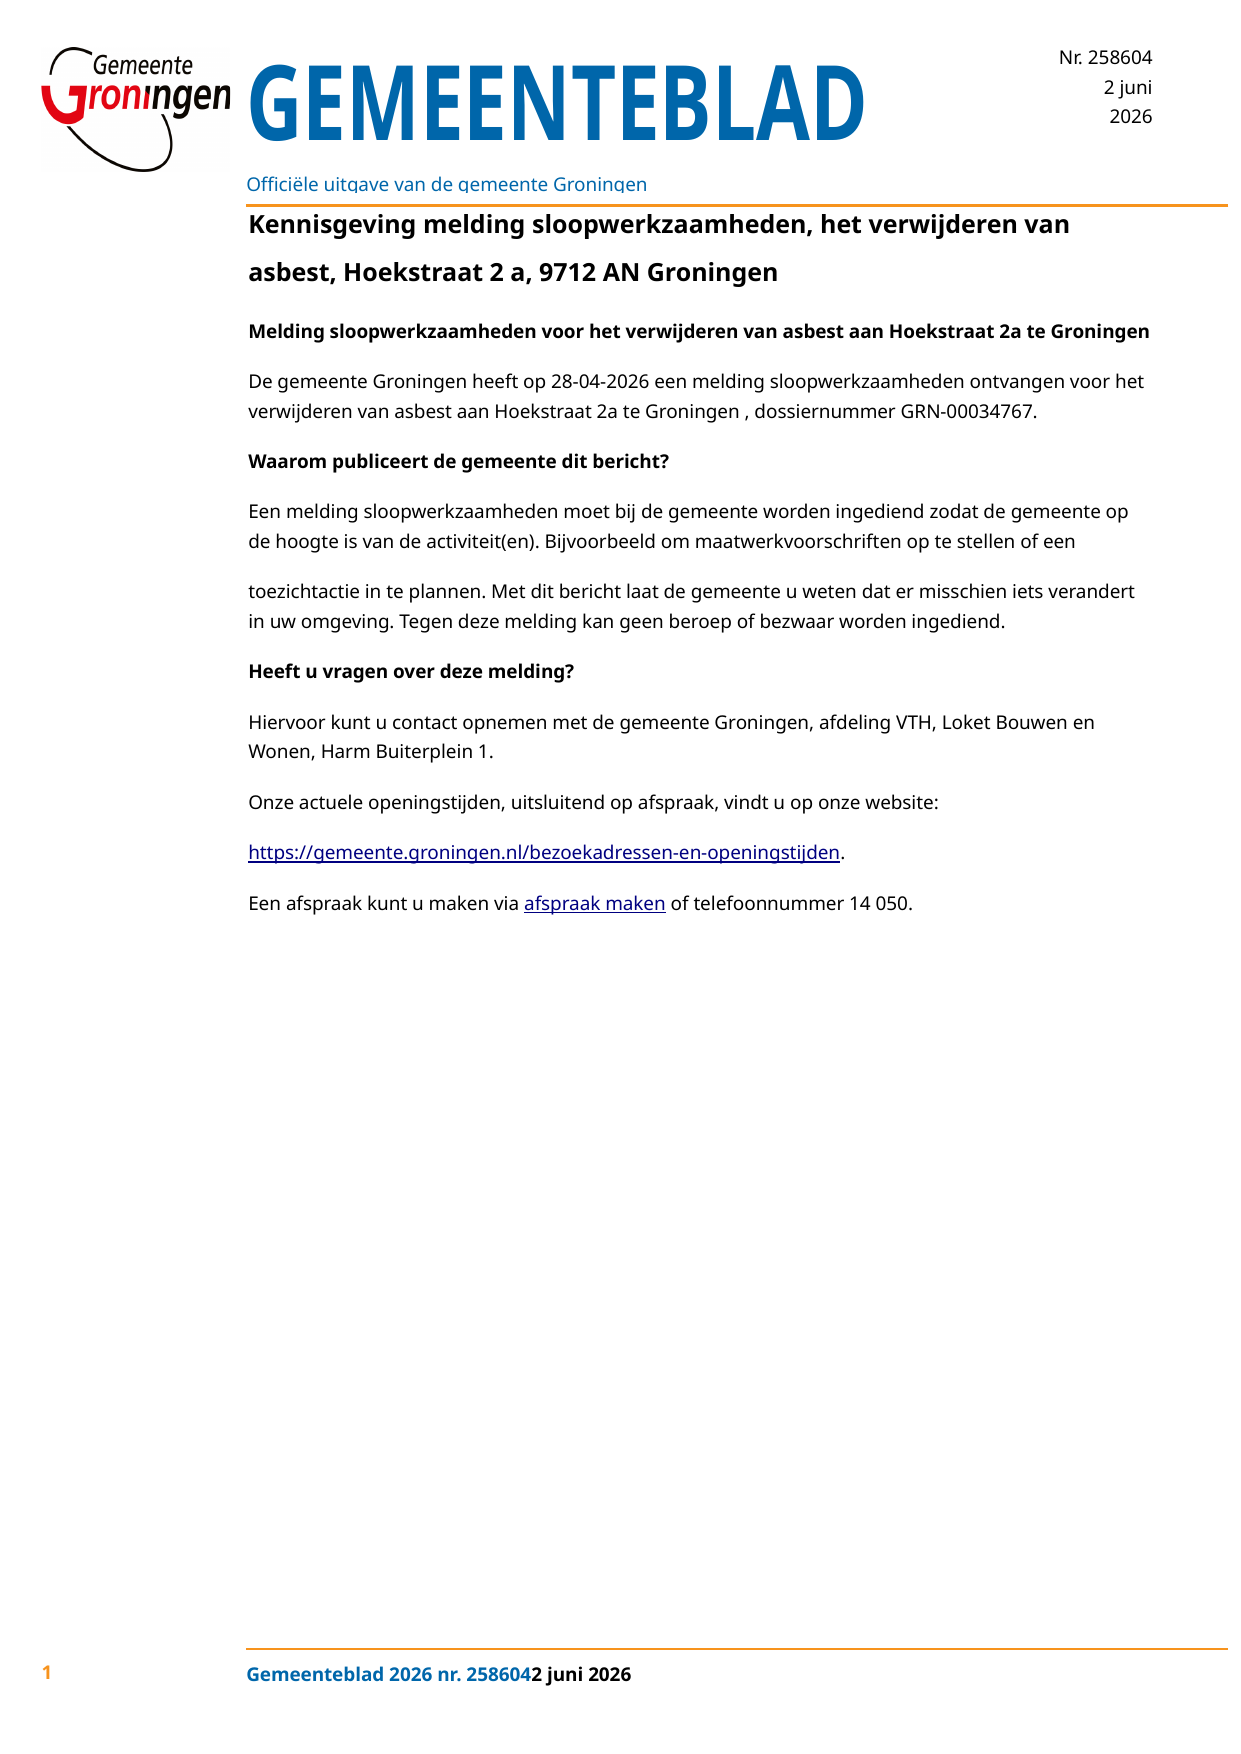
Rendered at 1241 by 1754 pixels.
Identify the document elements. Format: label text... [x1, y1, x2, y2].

text Heeft u vragen over deze melding? [248, 659, 1152, 684]
text Hiervoor kunt u contact opnemen met de gemeente Groningen, afdeling VTH, Loket Bouwen en Wonen, Harm Buiterplein 1. [248, 709, 1152, 764]
text https://gemeente.groningen.nl/bezoekadressen-en-openingstijden. [248, 839, 1152, 865]
picture [41, 47, 231, 172]
text toezichtactie in te plannen. Met dit bericht laat de gemeente u weten dat er misschien iets verandert in uw omgeving. Tegen deze melding kan geen beroep of bezwaar worden ingediend. [248, 579, 1152, 634]
text Een melding sloopwerkzaamheden moet bij de gemeente worden ingediend zodat de gemeente op de hoogte is van de activiteit(en). Bijvoorbeeld om maatwerkvoorschriften op te stellen of een [248, 499, 1152, 554]
text Melding sloopwerkzaamheden voor het verwijderen van asbest aan Hoekstraat 2a te Groningen [248, 318, 1152, 344]
text De gemeente Groningen heeft op 28-04-2026 een melding sloopwerkzaamheden ontvangen voor het verwijderen van asbest aan Hoekstraat 2a te Groningen , dossiernummer GRN-00034767. [248, 368, 1152, 424]
text Onze actuele openingstijden, uitsluitend op afspraak, vindt u op onze website: [248, 789, 1152, 815]
text Waarom publiceert de gemeente dit bericht? [248, 448, 1152, 474]
text Kennisgeving melding sloopwerkzaamheden, het verwijderen van asbest, Hoekstraat 2 a, 9712 AN Groningen [248, 207, 1152, 288]
text Een afspraak kunt u maken via afspraak maken of telefoonnummer 14 050. [248, 890, 1152, 916]
